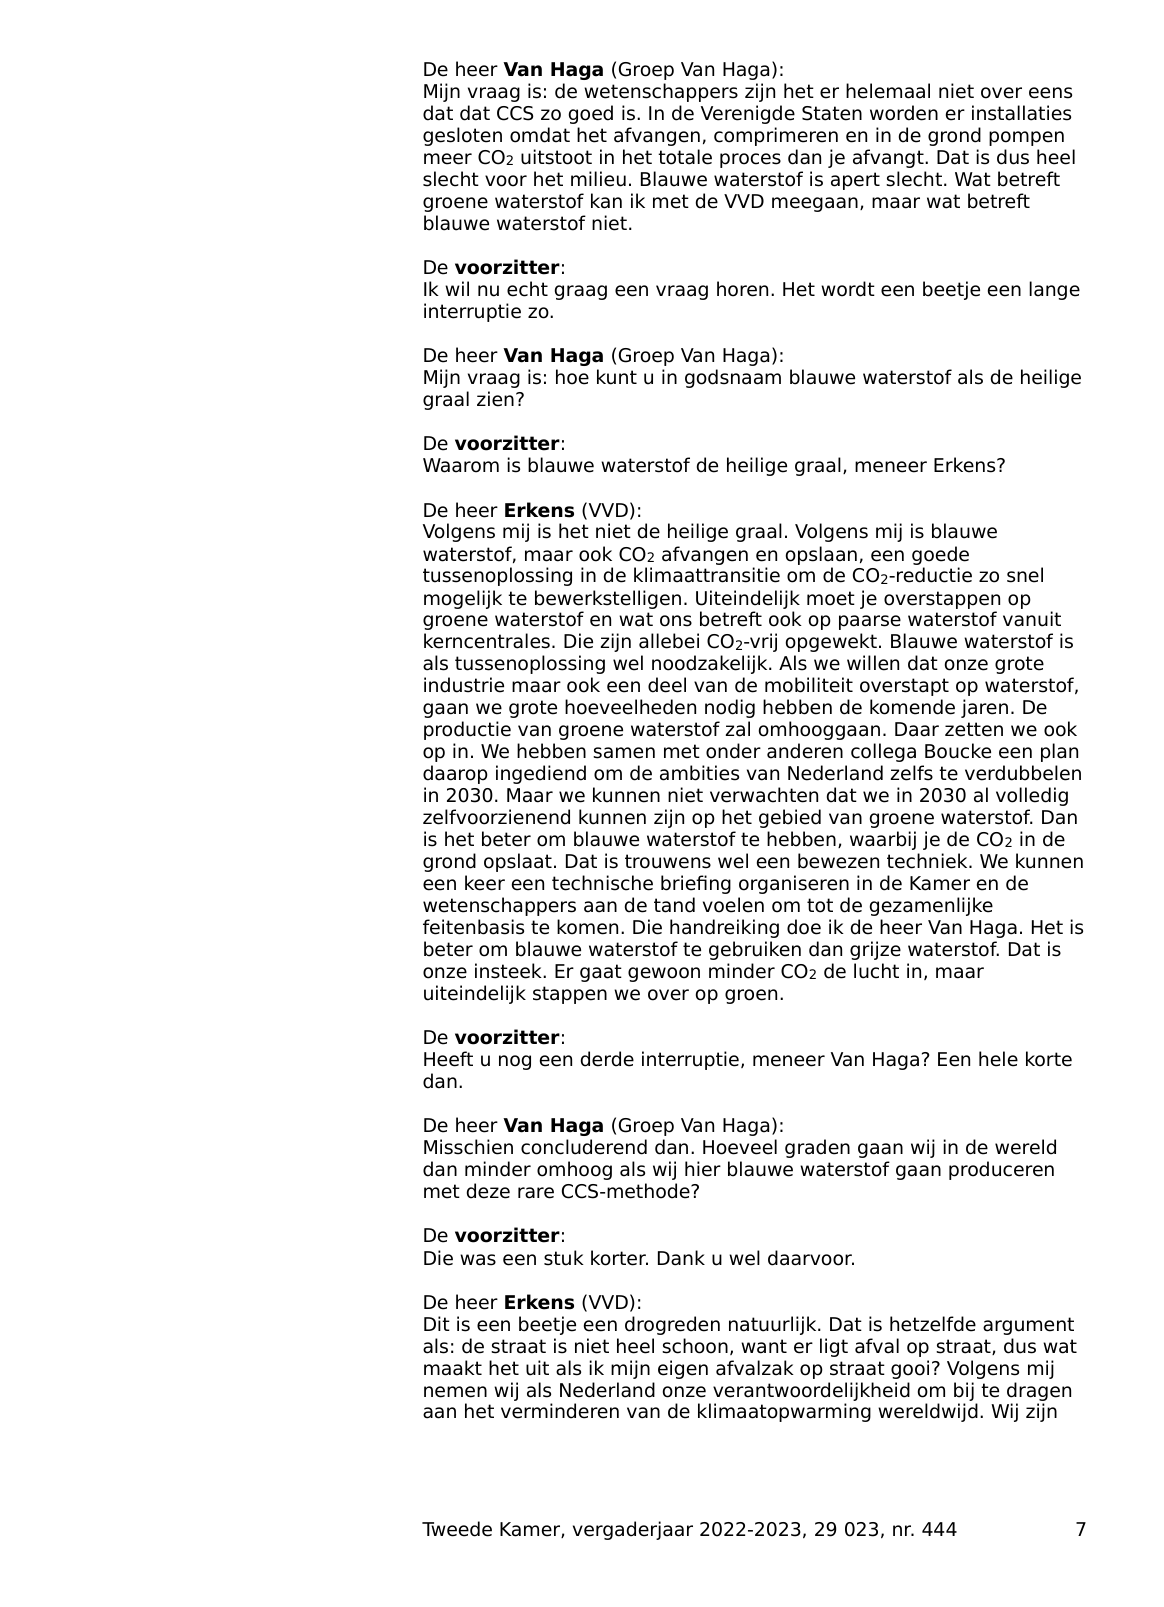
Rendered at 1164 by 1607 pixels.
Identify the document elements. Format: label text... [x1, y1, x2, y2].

text De voorzitter: [422, 1027, 1087, 1049]
text Dit is een beetje een drogreden natuurlijk. Dat is hetzelfde argument als: de straat is niet heel schoon, want er ligt afval op straat, dus wat maakt het uit als ik mijn eigen afvalzak op straat gooi? Volgens mij nemen wij als Nederland onze verantwoordelijkheid om bij te dragen aan het verminderen van de klimaatopwarming wereldwijd. Wij zijn [422, 1313, 1087, 1423]
text Mijn vraag is: de wetenschappers zijn het er helemaal niet over eens dat dat CCS zo goed is. In de Verenigde Staten worden er installaties gesloten omdat het afvangen, comprimeren en in de grond pompen meer CO2 uitstoot in het totale proces dan je afvangt. Dat is dus heel slecht voor het milieu. Blauwe waterstof is apert slecht. Wat betreft groene waterstof kan ik met de VVD meegaan, maar wat betreft blauwe waterstof niet. [422, 81, 1087, 235]
text De heer Van Haga (Groep Van Haga): [422, 1115, 1087, 1137]
text Mijn vraag is: hoe kunt u in godsnaam blauwe waterstof als de heilige graal zien? [422, 367, 1087, 411]
text De voorzitter: [422, 257, 1087, 279]
text Volgens mij is het niet de heilige graal. Volgens mij is blauwe waterstof, maar ook CO2 afvangen en opslaan, een goede tussenoplossing in de klimaattransitie om de CO2-reductie zo snel mogelijk te bewerkstelligen. Uiteindelijk moet je overstappen op groene waterstof en wat ons betreft ook op paarse waterstof vanuit kerncentrales. Die zijn allebei CO2-vrij opgewekt. Blauwe waterstof is als tussenoplossing wel noodzakelijk. Als we willen dat onze grote industrie maar ook een deel van de mobiliteit overstapt op waterstof, gaan we grote hoeveelheden nodig hebben de komende jaren. De productie van groene waterstof zal omhooggaan. Daar zetten we ook op in. We hebben samen met onder anderen collega Boucke een plan daarop ingediend om de ambities van Nederland zelfs te verdubbelen in 2030. Maar we kunnen niet verwachten dat we in 2030 al volledig zelfvoorzienend kunnen zijn op het gebied van groene waterstof. Dan is het beter om blauwe waterstof te hebben, waarbij je de CO2 in de grond opslaat. Dat is trouwens wel een bewezen techniek. We kunnen een keer een technische briefing organiseren in de Kamer en de wetenschappers aan de tand voelen om tot de gezamenlijke feitenbasis te komen. Die handreiking doe ik de heer Van Haga. Het is beter om blauwe waterstof te gebruiken dan grijze waterstof. Dat is onze insteek. Er gaat gewoon minder CO2 de lucht in, maar uiteindelijk stappen we over op groen. [422, 521, 1087, 1005]
text De heer Van Haga (Groep Van Haga): [422, 59, 1087, 81]
text De voorzitter: [422, 1225, 1087, 1247]
text Ik wil nu echt graag een vraag horen. Het wordt een beetje een lange interruptie zo. [422, 279, 1087, 323]
text De heer Erkens (VVD): [422, 1292, 1087, 1313]
text Heeft u nog een derde interruptie, meneer Van Haga? Een hele korte dan. [422, 1049, 1087, 1093]
text Die was een stuk korter. Dank u wel daarvoor. [422, 1247, 1087, 1269]
text Waarom is blauwe waterstof de heilige graal, meneer Erkens? [422, 455, 1087, 477]
text De voorzitter: [422, 433, 1087, 455]
text De heer Van Haga (Groep Van Haga): [422, 345, 1087, 367]
text De heer Erkens (VVD): [422, 499, 1087, 521]
text Misschien concluderend dan. Hoeveel graden gaan wij in de wereld dan minder omhoog als wij hier blauwe waterstof gaan produceren met deze rare CCS-methode? [422, 1137, 1087, 1203]
